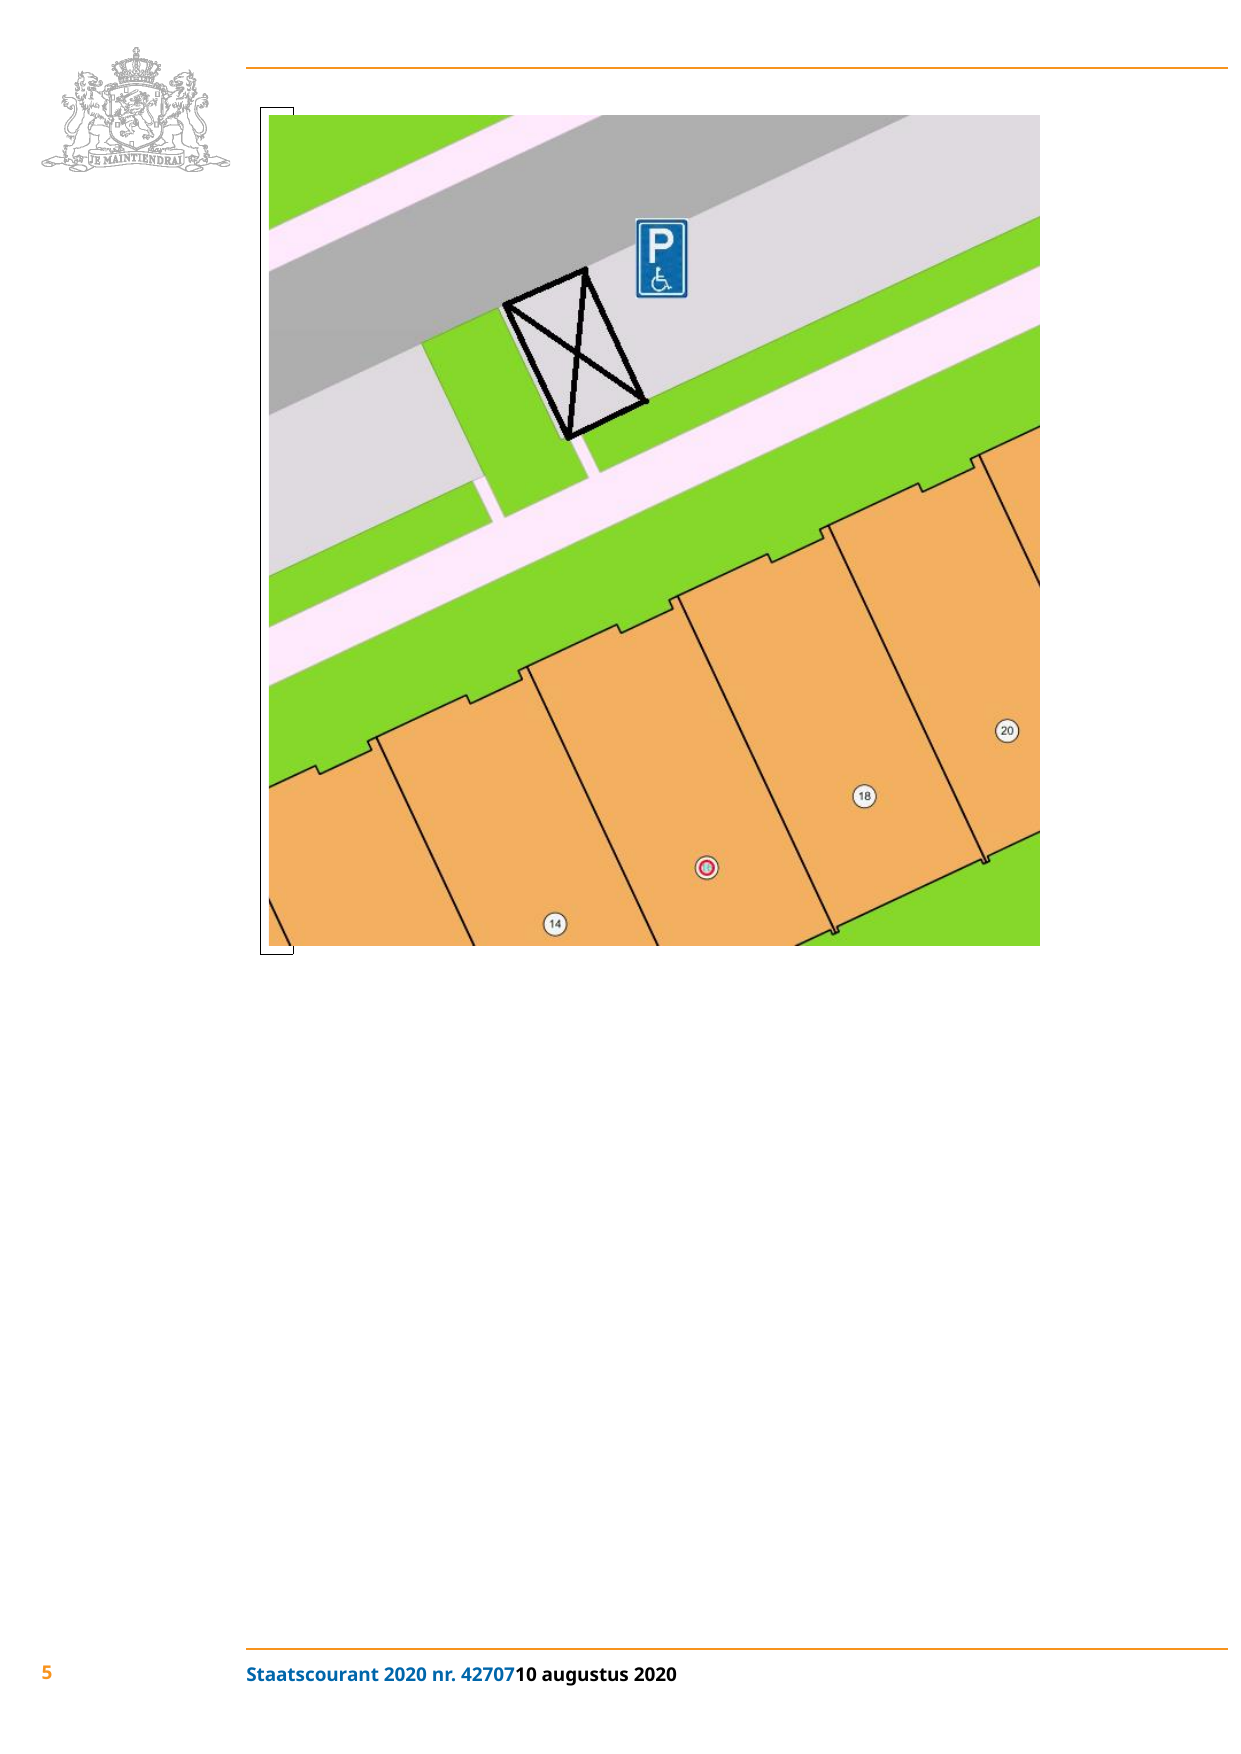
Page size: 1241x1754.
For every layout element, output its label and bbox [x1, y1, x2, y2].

picture [41, 47, 231, 172]
picture [268, 115, 1040, 946]
